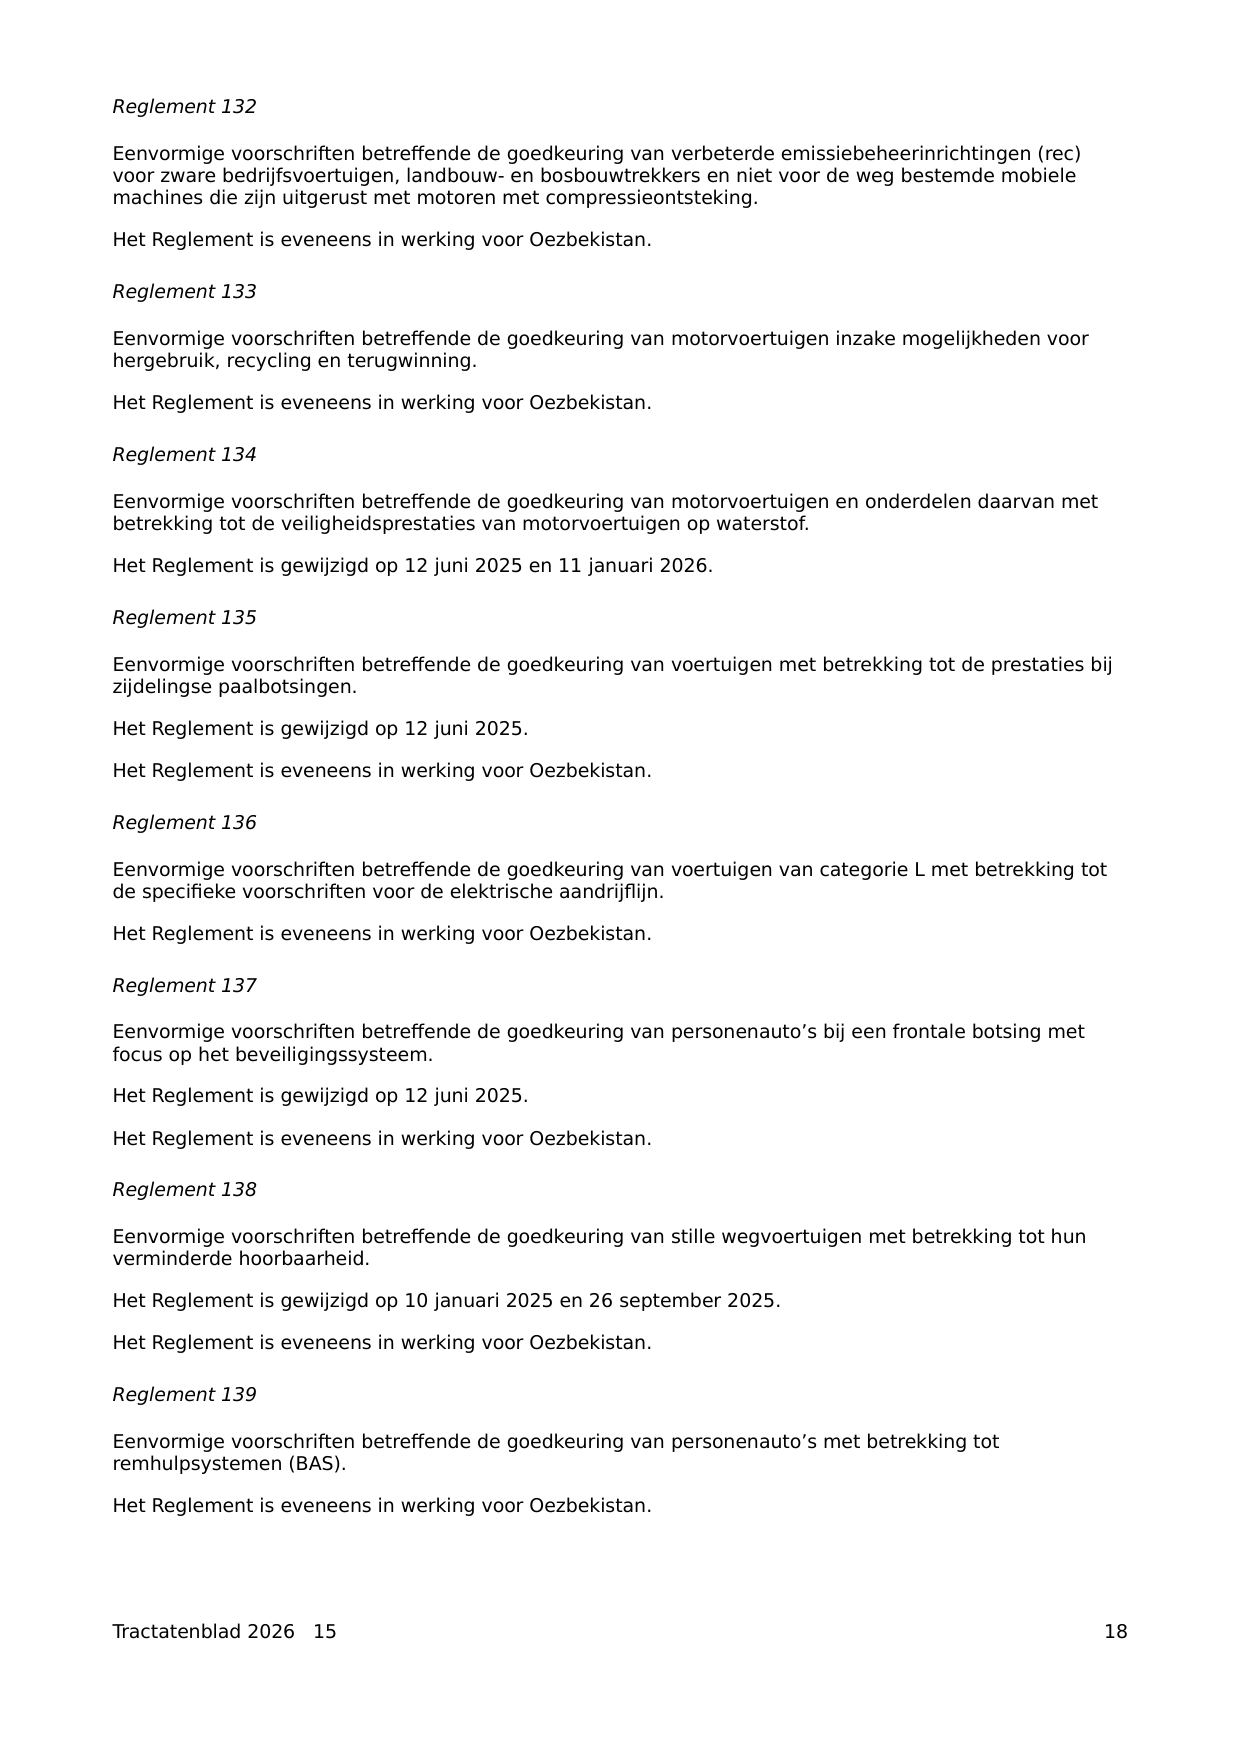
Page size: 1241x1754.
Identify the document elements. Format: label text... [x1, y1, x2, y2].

text Het Reglement is eveneens in werking voor Oezbekistan. [112, 1495, 1128, 1517]
subtitle Reglement 133 [112, 281, 1128, 303]
text Eenvormige voorschriften betreffende de goedkeuring van motorvoertuigen en onderdelen daarvan met betrekking tot de veiligheidsprestaties van motorvoertuigen op waterstof. [112, 491, 1128, 535]
subtitle Reglement 135 [112, 607, 1128, 629]
text Het Reglement is eveneens in werking voor Oezbekistan. [112, 922, 1128, 944]
text Het Reglement is eveneens in werking voor Oezbekistan. [112, 392, 1128, 414]
subtitle Reglement 138 [112, 1179, 1128, 1201]
text Het Reglement is eveneens in werking voor Oezbekistan. [112, 1127, 1128, 1149]
text Het Reglement is eveneens in werking voor Oezbekistan. [112, 759, 1128, 782]
text Het Reglement is gewijzigd op 12 juni 2025. [112, 1085, 1128, 1107]
subtitle Reglement 139 [112, 1384, 1128, 1406]
subtitle Reglement 137 [112, 974, 1128, 996]
text Eenvormige voorschriften betreffende de goedkeuring van voertuigen met betrekking tot de prestaties bij zijdelingse paalbotsingen. [112, 654, 1128, 698]
text Het Reglement is gewijzigd op 12 juni 2025. [112, 718, 1128, 739]
text Eenvormige voorschriften betreffende de goedkeuring van personenauto’s bij een frontale botsing met focus op het beveiligingssysteem. [112, 1021, 1128, 1065]
subtitle Reglement 132 [112, 96, 1128, 118]
subtitle Reglement 136 [112, 812, 1128, 833]
text Het Reglement is gewijzigd op 10 januari 2025 en 26 september 2025. [112, 1290, 1128, 1312]
text Eenvormige voorschriften betreffende de goedkeuring van motorvoertuigen inzake mogelijkheden voor hergebruik, recycling en terugwinning. [112, 328, 1128, 372]
text Het Reglement is eveneens in werking voor Oezbekistan. [112, 1332, 1128, 1354]
text Het Reglement is gewijzigd op 12 juni 2025 en 11 januari 2026. [112, 555, 1128, 577]
text Het Reglement is eveneens in werking voor Oezbekistan. [112, 229, 1128, 251]
text Eenvormige voorschriften betreffende de goedkeuring van stille wegvoertuigen met betrekking tot hun verminderde hoorbaarheid. [112, 1226, 1128, 1270]
subtitle Reglement 134 [112, 444, 1128, 466]
text Eenvormige voorschriften betreffende de goedkeuring van voertuigen van categorie L met betrekking tot de specifieke voorschriften voor de elektrische aandrijflijn. [112, 858, 1128, 902]
text Eenvormige voorschriften betreffende de goedkeuring van personenauto’s met betrekking tot remhulpsystemen (BAS). [112, 1431, 1128, 1475]
text Eenvormige voorschriften betreffende de goedkeuring van verbeterde emissiebeheerinrichtingen (rec) voor zware bedrijfsvoertuigen, landbouw- en bosbouwtrekkers en niet voor de weg bestemde mobiele machines die zijn uitgerust met motoren met compressieontsteking. [112, 143, 1128, 209]
